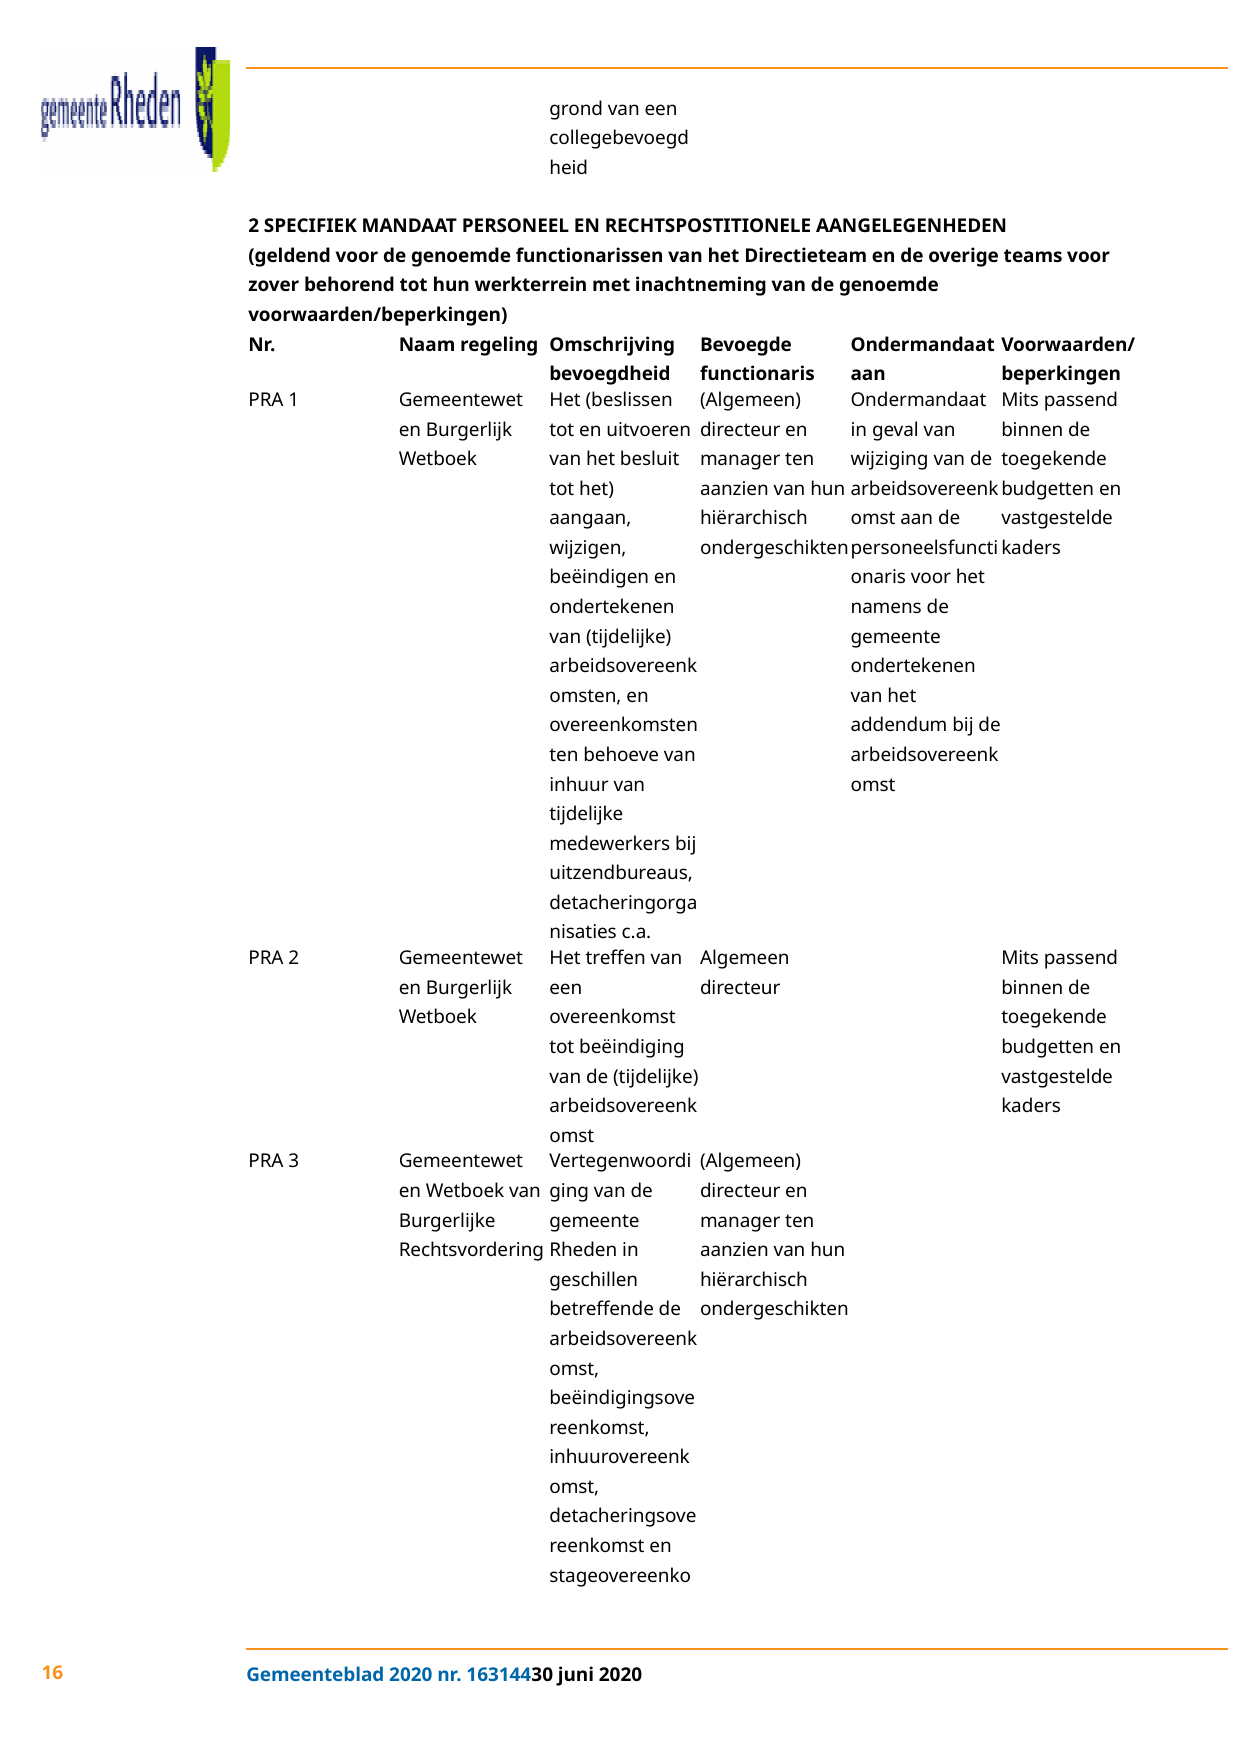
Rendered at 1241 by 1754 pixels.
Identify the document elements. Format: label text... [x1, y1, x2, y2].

table_cell (Algemeen) directeur en manager ten aanzien van hun hiërarchisch ondergeschikten [700, 1148, 850, 1588]
table_header Voorwaarden/beperkingen [1001, 331, 1152, 386]
table_cell Gemeentewet en Wetboek van Burgerlijke Rechtsvordering [399, 1148, 549, 1588]
table_cell [850, 1148, 1001, 1588]
table_header Omschrijving bevoegdheid [549, 331, 700, 386]
table_cell [248, 95, 398, 180]
table_cell Ondermandaat in geval van wijziging van de arbeidsovereenkomst aan de personeelsfunctionaris voor het namens de gemeente ondertekenen van het addendum bij de arbeidsovereenkomst [850, 386, 1001, 944]
table_cell Algemeen directeur [700, 945, 850, 1148]
table_cell [850, 95, 1001, 180]
table_cell [850, 945, 1001, 1148]
picture [41, 47, 231, 172]
text (geldend voor de genoemde functionarissen van het Directieteam en de overige teams voor zover behorend tot hun werkterrein met inachtneming van de genoemde voorwaarden/beperkingen) [248, 242, 1152, 327]
table_cell Gemeentewet en Burgerlijk Wetboek [399, 386, 549, 944]
table_cell [700, 95, 850, 180]
table_cell [1001, 1148, 1152, 1588]
table_cell [1001, 95, 1152, 180]
table_header Nr. [248, 331, 398, 386]
table_cell Mits passend binnen de toegekende budgetten en vastgestelde kaders [1001, 945, 1152, 1148]
table_cell PRA 1 [248, 386, 398, 944]
table_cell Gemeentewet en Burgerlijk Wetboek [399, 945, 549, 1148]
table_header Bevoegde functionaris [700, 331, 850, 386]
table_cell PRA 3 [248, 1148, 398, 1588]
table_cell (Algemeen) directeur en manager ten aanzien van hun hiërarchisch ondergeschikten [700, 386, 850, 944]
table_header Naam regeling [399, 331, 549, 386]
table_cell Het treffen van een overeenkomst tot beëindiging van de (tijdelijke) arbeidsovereenkomst [549, 945, 700, 1148]
table_cell Vertegenwoordiging van de gemeente Rheden in geschillen betreffende de arbeidsovereenkomst, beëindigingsovereenkomst, inhuurovereenkomst, detacheringsovereenkomst en stageovereenko [549, 1148, 700, 1588]
table_cell Het (beslissen tot en uitvoeren van het besluit tot het) aangaan, wijzigen, beëindigen en ondertekenen van (tijdelijke) arbeidsovereenkomsten, en overeenkomsten ten behoeve van inhuur van tijdelijke medewerkers bij uitzendbureaus, detacheringorganisaties c.a. [549, 386, 700, 944]
table_cell PRA 2 [248, 945, 398, 1148]
text 2 SPECIFIEK MANDAAT PERSONEEL EN RECHTSPOSTITIONELE AANGELEGENHEDEN [248, 212, 1152, 238]
table_header Ondermandaat aan [850, 331, 1001, 386]
table_cell Mits passend binnen de toegekende budgetten en vastgestelde kaders [1001, 386, 1152, 944]
table_cell grond van een collegebevoegdheid [549, 95, 700, 180]
table_cell [399, 95, 549, 180]
